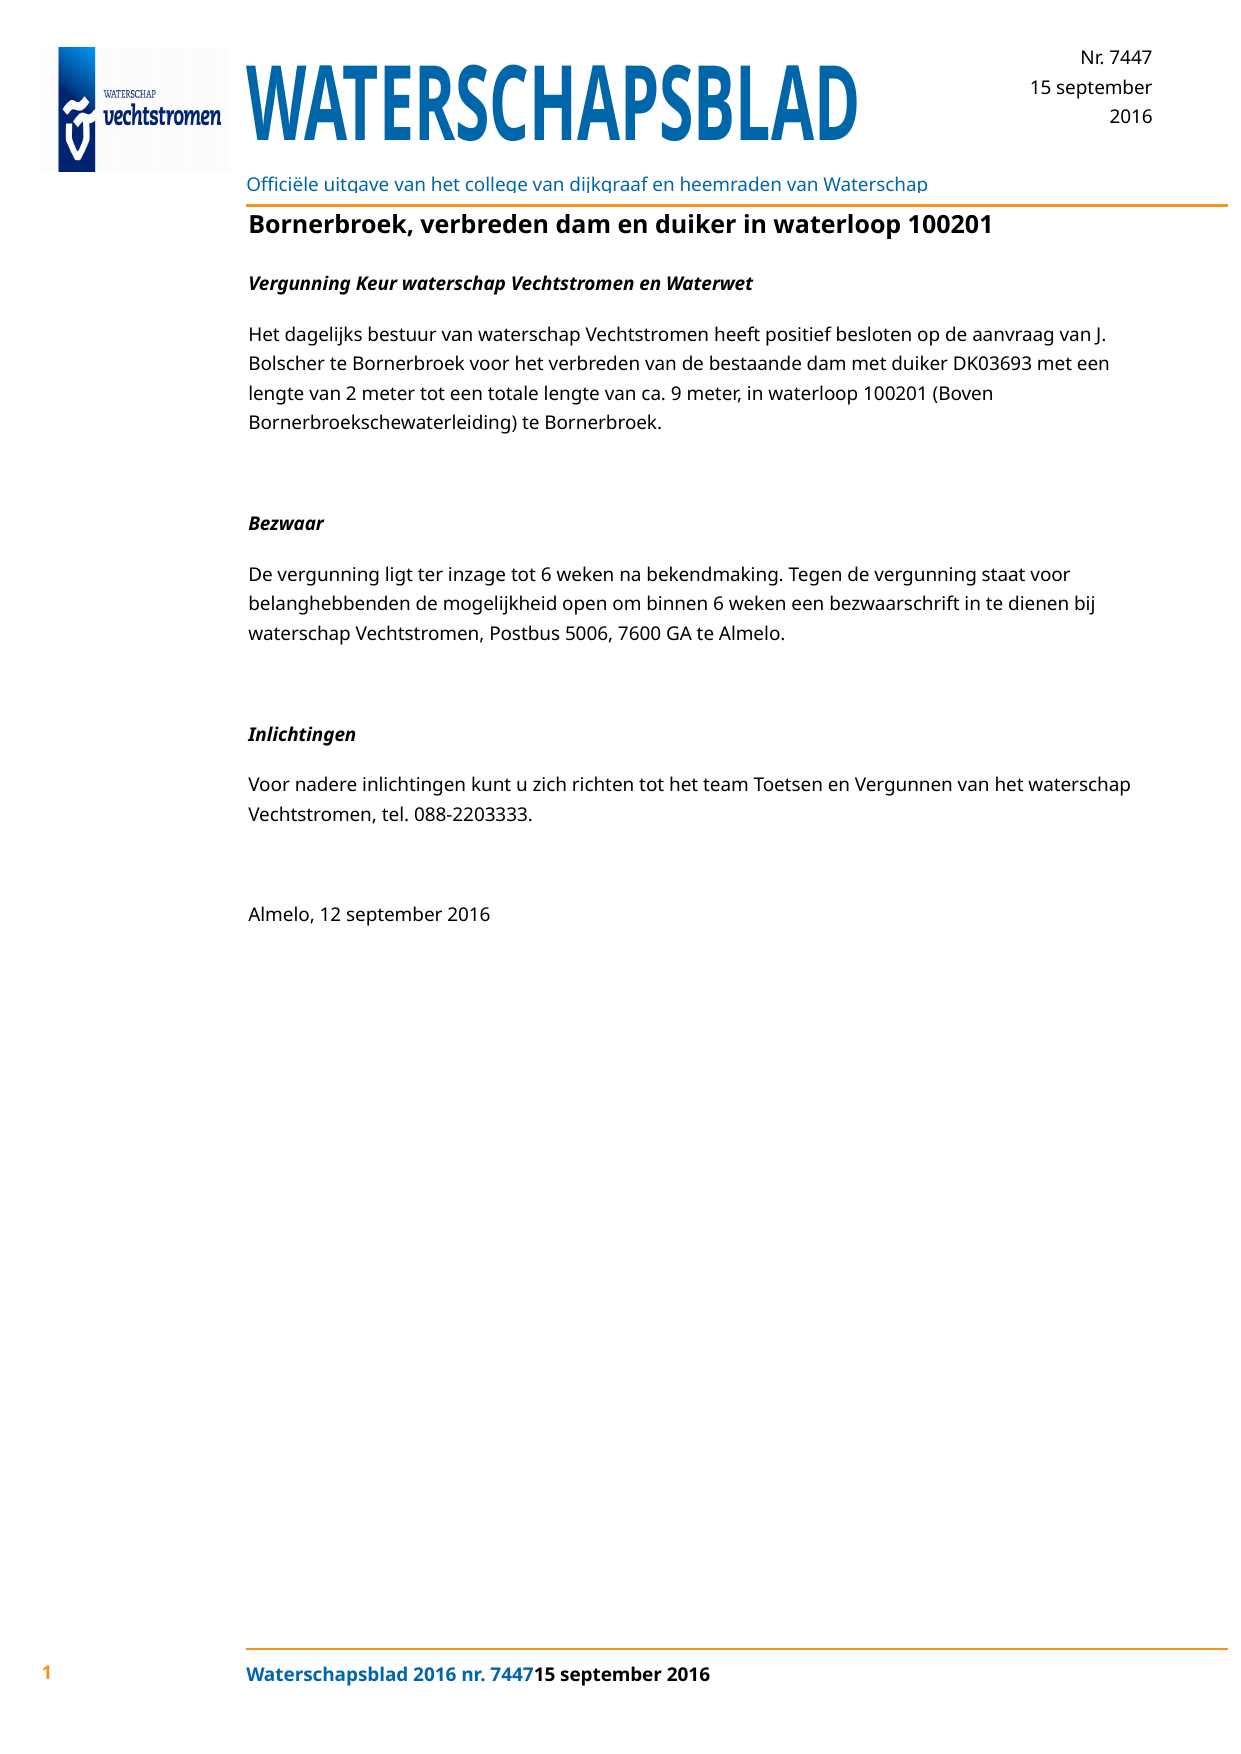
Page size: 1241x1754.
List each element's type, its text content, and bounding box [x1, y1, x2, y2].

picture [41, 47, 231, 172]
text Bezwaar [248, 510, 1152, 536]
text Voor nadere inlichtingen kunt u zich richten tot het team Toetsen en Vergunnen van het waterschap Vechtstromen, tel. 088-2203333. [248, 771, 1152, 826]
text Inlichtingen [248, 721, 1152, 746]
text Bornerbroek, verbreden dam en duiker in waterloop 100201 [248, 207, 1152, 241]
text Almelo, 12 september 2016 [248, 902, 1152, 927]
text Het dagelijks bestuur van waterschap Vechtstromen heeft positief besloten op de aanvraag van J. Bolscher te Bornerbroek voor het verbreden van de bestaande dam met duiker DK03693 met een lengte van 2 meter tot een totale lengte van ca. 9 meter, in waterloop 100201 (Boven Bornerbroekschewaterleiding) te Bornerbroek. [248, 321, 1152, 435]
text De vergunning ligt ter inzage tot 6 weken na bekendmaking. Tegen de vergunning staat voor belanghebbenden de mogelijkheid open om binnen 6 weken een bezwaarschrift in te dienen bij waterschap Vechtstromen, Postbus 5006, 7600 GA te Almelo. [248, 561, 1152, 646]
text Vergunning Keur waterschap Vechtstromen en Waterwet [248, 270, 1152, 296]
